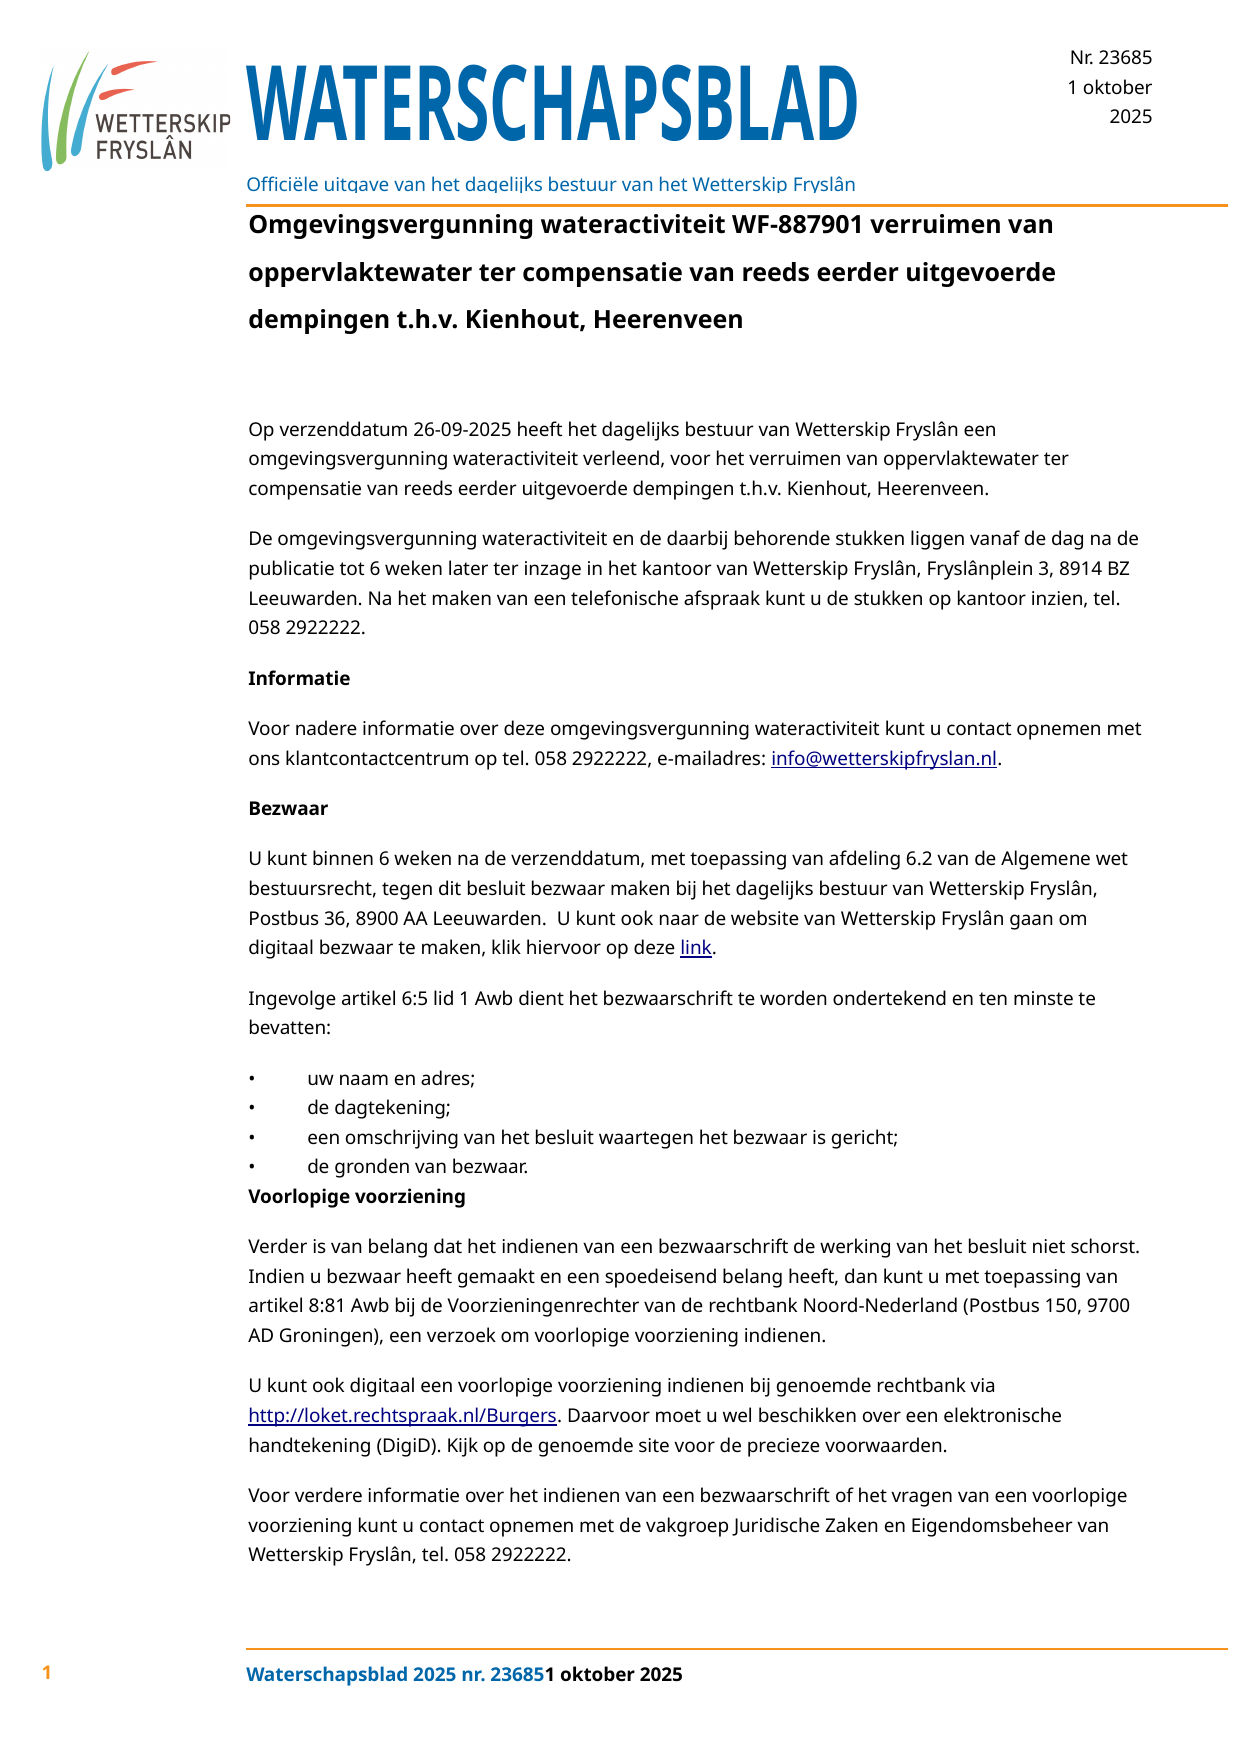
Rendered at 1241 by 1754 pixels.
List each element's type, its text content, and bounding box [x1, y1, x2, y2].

text Voor verdere informatie over het indienen van een bezwaarschrift of het vragen van een voorlopige voorziening kunt u contact opnemen met de vakgroep Juridische Zaken en Eigendomsbeheer van Wetterskip Fryslân, tel. 058 2922222. [248, 1482, 1152, 1567]
text Omgevingsvergunning wateractiviteit WF-887901 verruimen van oppervlaktewater ter compensatie van reeds eerder uitgevoerde dempingen t.h.v. Kienhout, Heerenveen [248, 207, 1152, 336]
list de gronden van bezwaar. [248, 1153, 1152, 1179]
text Voorlopige voorziening [248, 1183, 1152, 1209]
text U kunt ook digitaal een voorlopige voorziening indienen bij genoemde rechtbank via http://loket.rechtspraak.nl/Burgers. Daarvoor moet u wel beschikken over een elektronische handtekening (DigiD). Kijk op de genoemde site voor de precieze voorwaarden. [248, 1373, 1152, 1457]
text U kunt binnen 6 weken na de verzenddatum, met toepassing van afdeling 6.2 van de Algemene wet bestuursrecht, tegen dit besluit bezwaar maken bij het dagelijks bestuur van Wetterskip Fryslân, Postbus 36, 8900 AA Leeuwarden. U kunt ook naar de website van Wetterskip Fryslân gaan om digitaal bezwaar te maken, klik hiervoor op deze link. [248, 846, 1152, 960]
picture [41, 47, 231, 172]
text Informatie [248, 665, 1152, 690]
text Voor nadere informatie over deze omgevingsvergunning wateractiviteit kunt u contact opnemen met ons klantcontactcentrum op tel. 058 2922222, e-mailadres: info@wetterskipfryslan.nl. [248, 715, 1152, 770]
list de dagtekening; [248, 1094, 1152, 1120]
text Ingevolge artikel 6:5 lid 1 Awb dient het bezwaarschrift te worden ondertekend en ten minste te bevatten: [248, 985, 1152, 1040]
text Verder is van belang dat het indienen van een bezwaarschrift de werking van het besluit niet schorst. Indien u bezwaar heeft gemaakt en een spoedeisend belang heeft, dan kunt u met toepassing van artikel 8:81 Awb bij de Voorzieningenrechter van de rechtbank Noord-Nederland (Postbus 150, 9700 AD Groningen), een verzoek om voorlopige voorziening indienen. [248, 1233, 1152, 1348]
text De omgevingsvergunning wateractiviteit en de daarbij behorende stukken liggen vanaf de dag na de publicatie tot 6 weken later ter inzage in het kantoor van Wetterskip Fryslân, Fryslânplein 3, 8914 BZ Leeuwarden. Na het maken van een telefonische afspraak kunt u de stukken op kantoor inzien, tel. 058 2922222. [248, 526, 1152, 640]
text Bezwaar [248, 795, 1152, 821]
text Op verzenddatum 26-09-2025 heeft het dagelijks bestuur van Wetterskip Fryslân een omgevingsvergunning wateractiviteit verleend, voor het verruimen van oppervlaktewater ter compensatie van reeds eerder uitgevoerde dempingen t.h.v. Kienhout, Heerenveen. [248, 416, 1152, 501]
list uw naam en adres; [248, 1065, 1152, 1090]
list een omschrijving van het besluit waartegen het bezwaar is gericht; [248, 1124, 1152, 1149]
